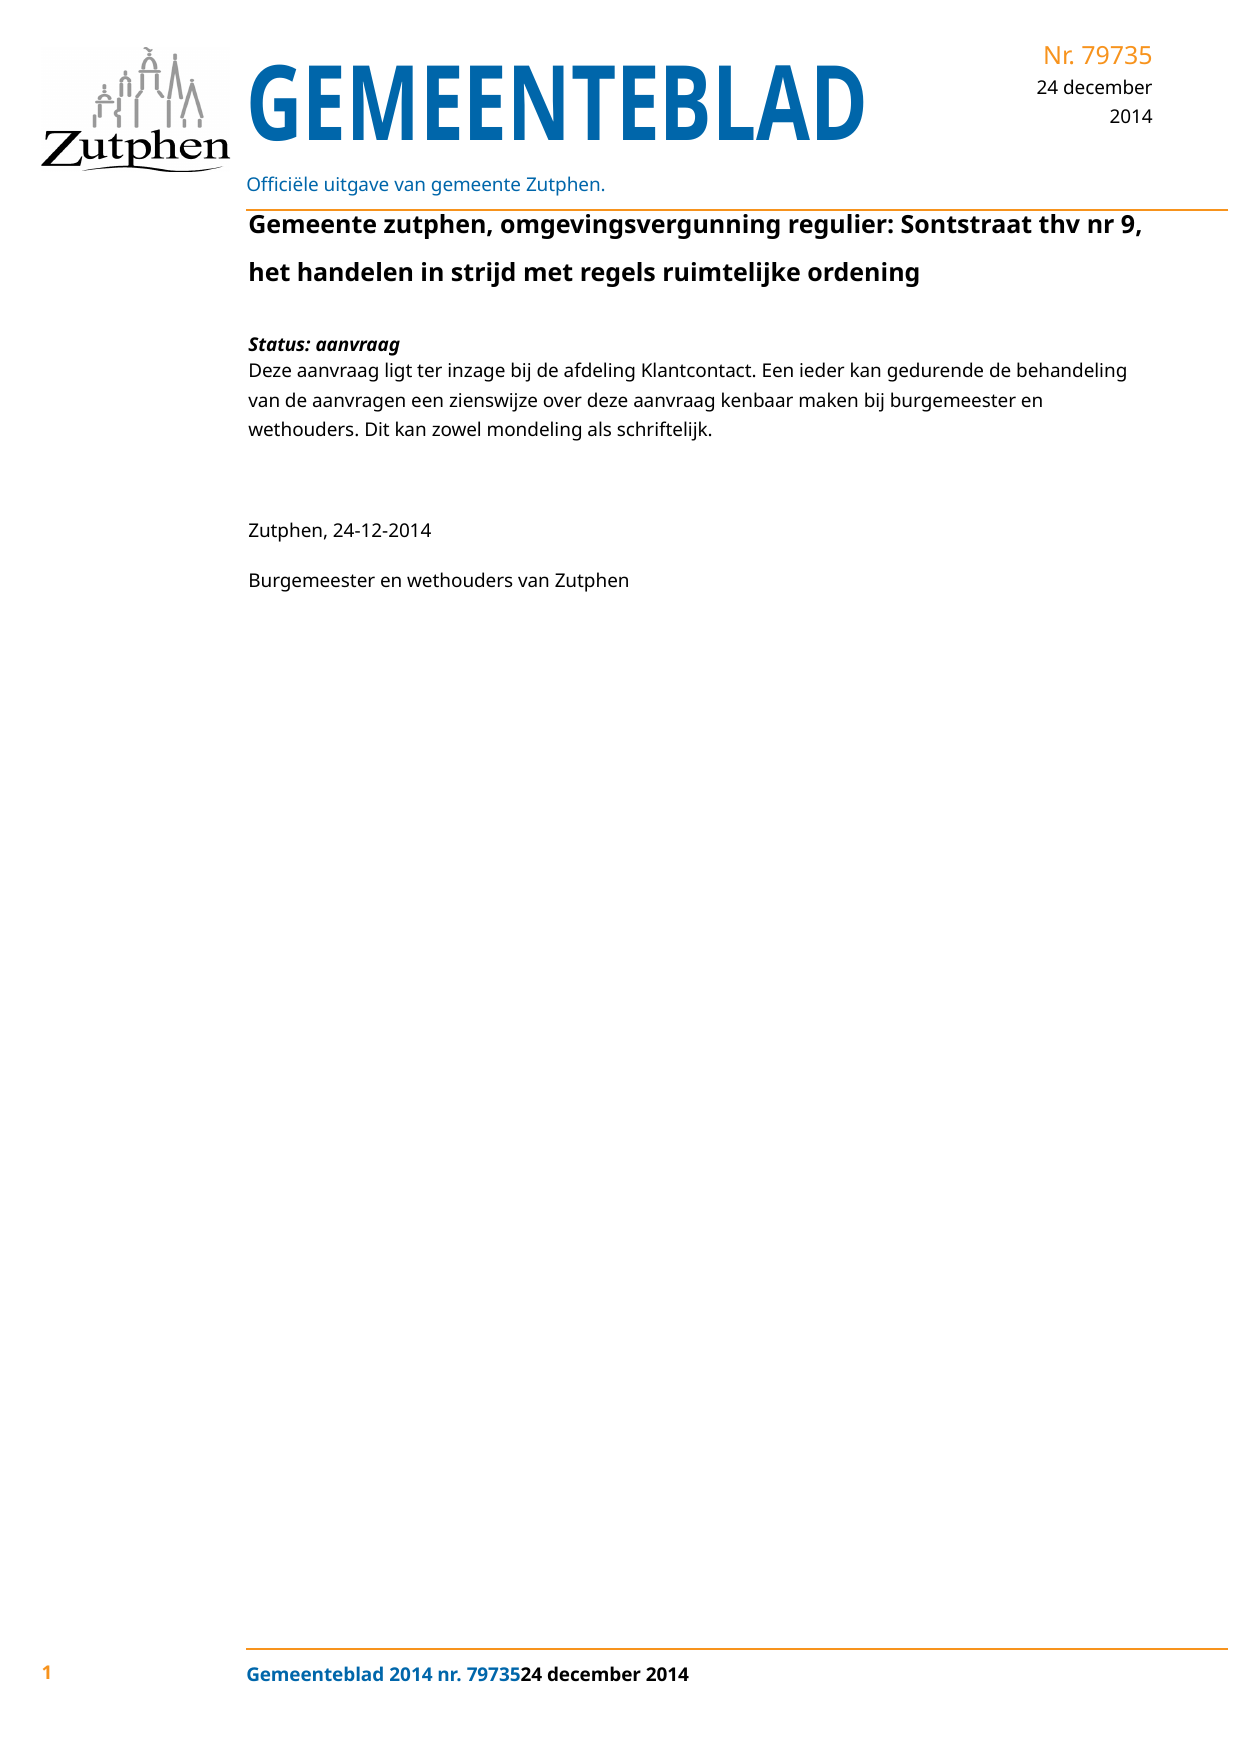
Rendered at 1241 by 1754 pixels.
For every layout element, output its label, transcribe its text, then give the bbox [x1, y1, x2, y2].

text Deze aanvraag ligt ter inzage bij de afdeling Klantcontact. Een ieder kan gedurende de behandeling van de aanvragen een zienswijze over deze aanvraag kenbaar maken bij burgemeester en wethouders. Dit kan zowel mondeling als schriftelijk. [248, 357, 1152, 442]
text Status: aanvraag [248, 331, 1152, 357]
text Gemeente zutphen, omgevingsvergunning regulier: Sontstraat thv nr 9, het handelen in strijd met regels ruimtelijke ordening [248, 211, 1152, 288]
text Burgemeester en wethouders van Zutphen [248, 568, 1152, 593]
text Zutphen, 24-12-2014 [248, 517, 1152, 543]
picture [41, 47, 231, 172]
